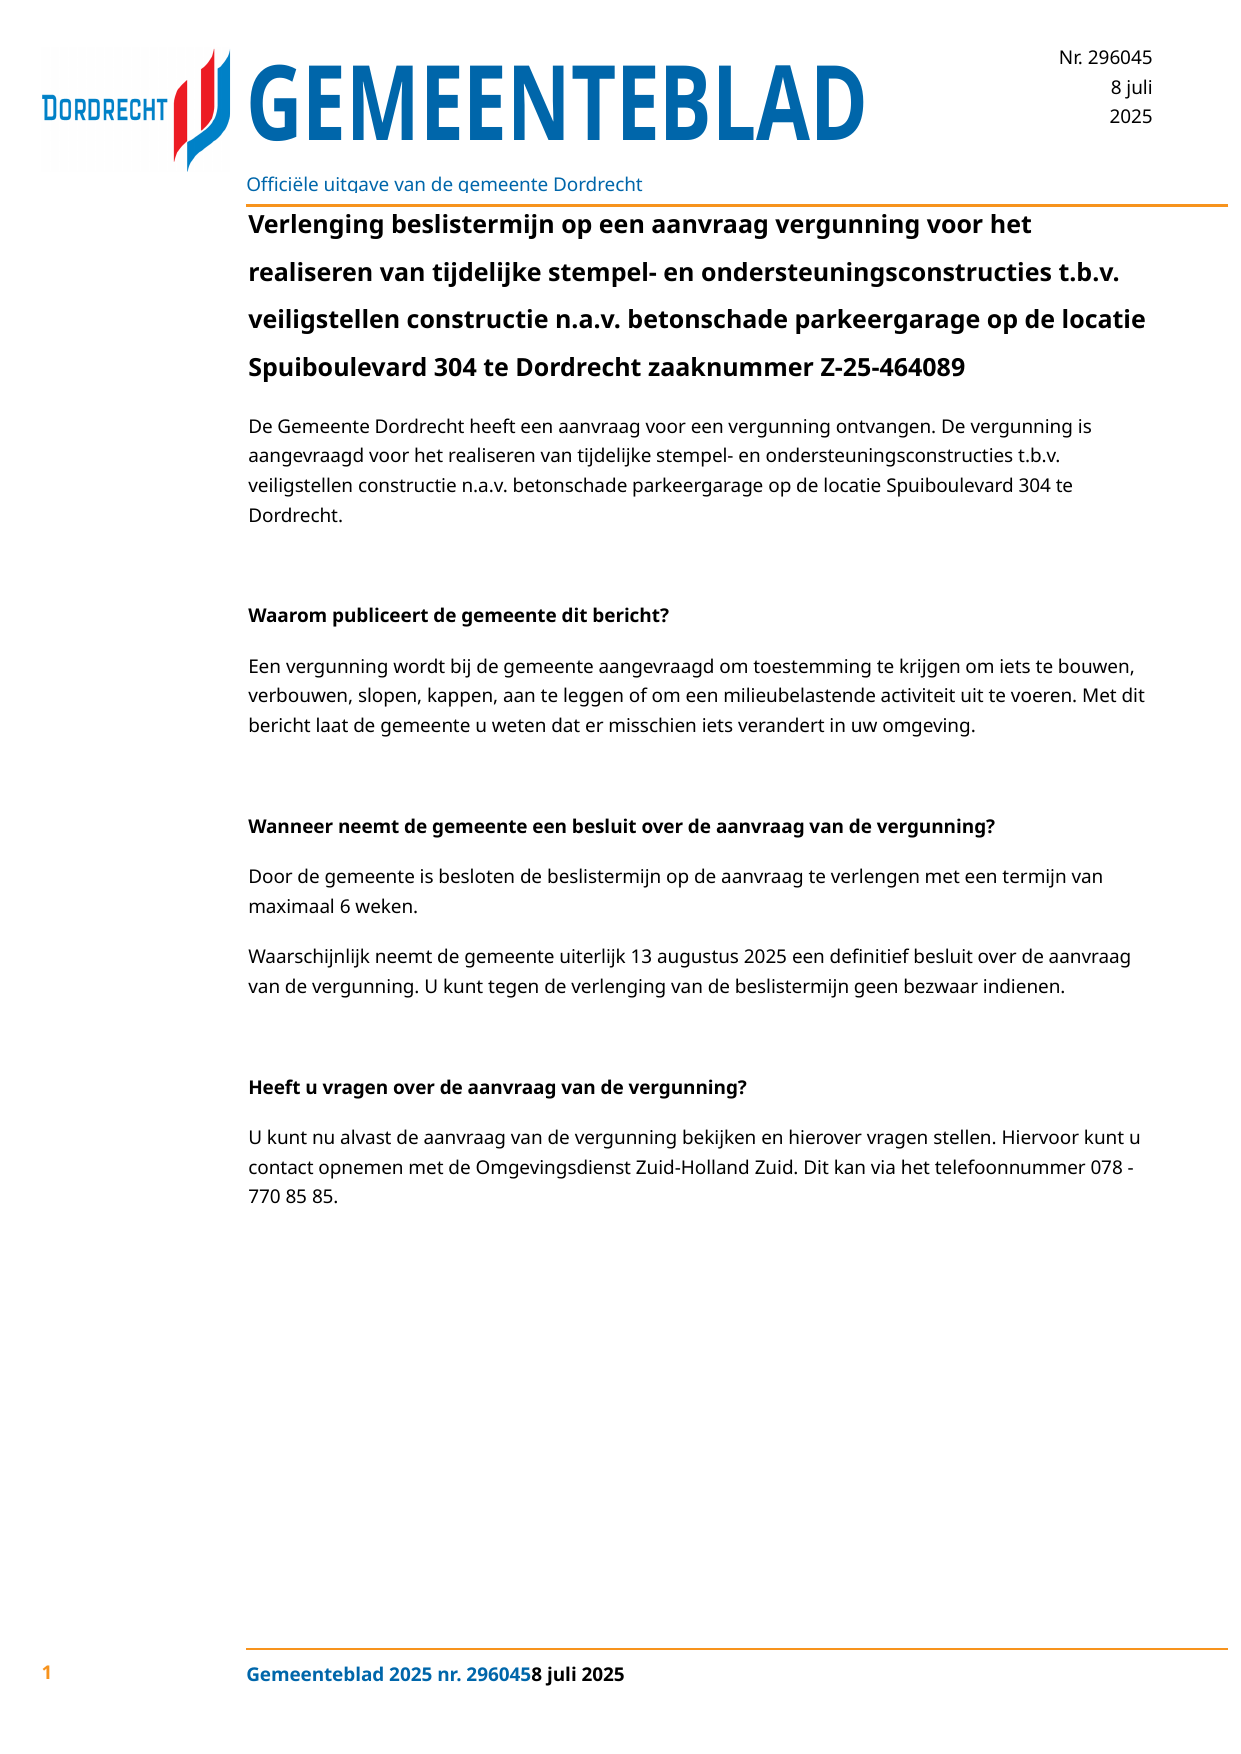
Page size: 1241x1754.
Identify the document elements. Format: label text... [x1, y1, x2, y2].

text Verlenging beslistermijn op een aanvraag vergunning voor het realiseren van tijdelijke stempel- en ondersteuningsconstructies t.b.v. veiligstellen constructie n.a.v. betonschade parkeergarage op de locatie Spuiboulevard 304 te Dordrecht zaaknummer Z-25-464089 [248, 207, 1152, 384]
text Heeft u vragen over de aanvraag van de vergunning? [248, 1074, 1152, 1100]
text Wanneer neemt de gemeente een besluit over de aanvraag van de vergunning? [248, 813, 1152, 839]
picture [41, 47, 231, 172]
text Waarschijnlijk neemt de gemeente uiterlijk 13 augustus 2025 een definitief besluit over de aanvraag van de vergunning. U kunt tegen de verlenging van de beslistermijn geen bezwaar indienen. [248, 943, 1152, 999]
text Waarom publiceert de gemeente dit bericht? [248, 603, 1152, 628]
text De Gemeente Dordrecht heeft een aanvraag voor een vergunning ontvangen. De vergunning is aangevraagd voor het realiseren van tijdelijke stempel- en ondersteuningsconstructies t.b.v. veiligstellen constructie n.a.v. betonschade parkeergarage op de locatie Spuiboulevard 304 te Dordrecht. [248, 413, 1152, 528]
text U kunt nu alvast de aanvraag van de vergunning bekijken en hierover vragen stellen. Hiervoor kunt u contact opnemen met de Omgevingsdienst Zuid-Holland Zuid. Dit kan via het telefoonnummer 078 - 770 85 85. [248, 1124, 1152, 1209]
text Door de gemeente is besloten de beslistermijn op de aanvraag te verlengen met een termijn van maximaal 6 weken. [248, 863, 1152, 919]
text Een vergunning wordt bij de gemeente aangevraagd om toestemming te krijgen om iets te bouwen, verbouwen, slopen, kappen, aan te leggen of om een milieubelastende activiteit uit te voeren. Met dit bericht laat de gemeente u weten dat er misschien iets verandert in uw omgeving. [248, 653, 1152, 738]
